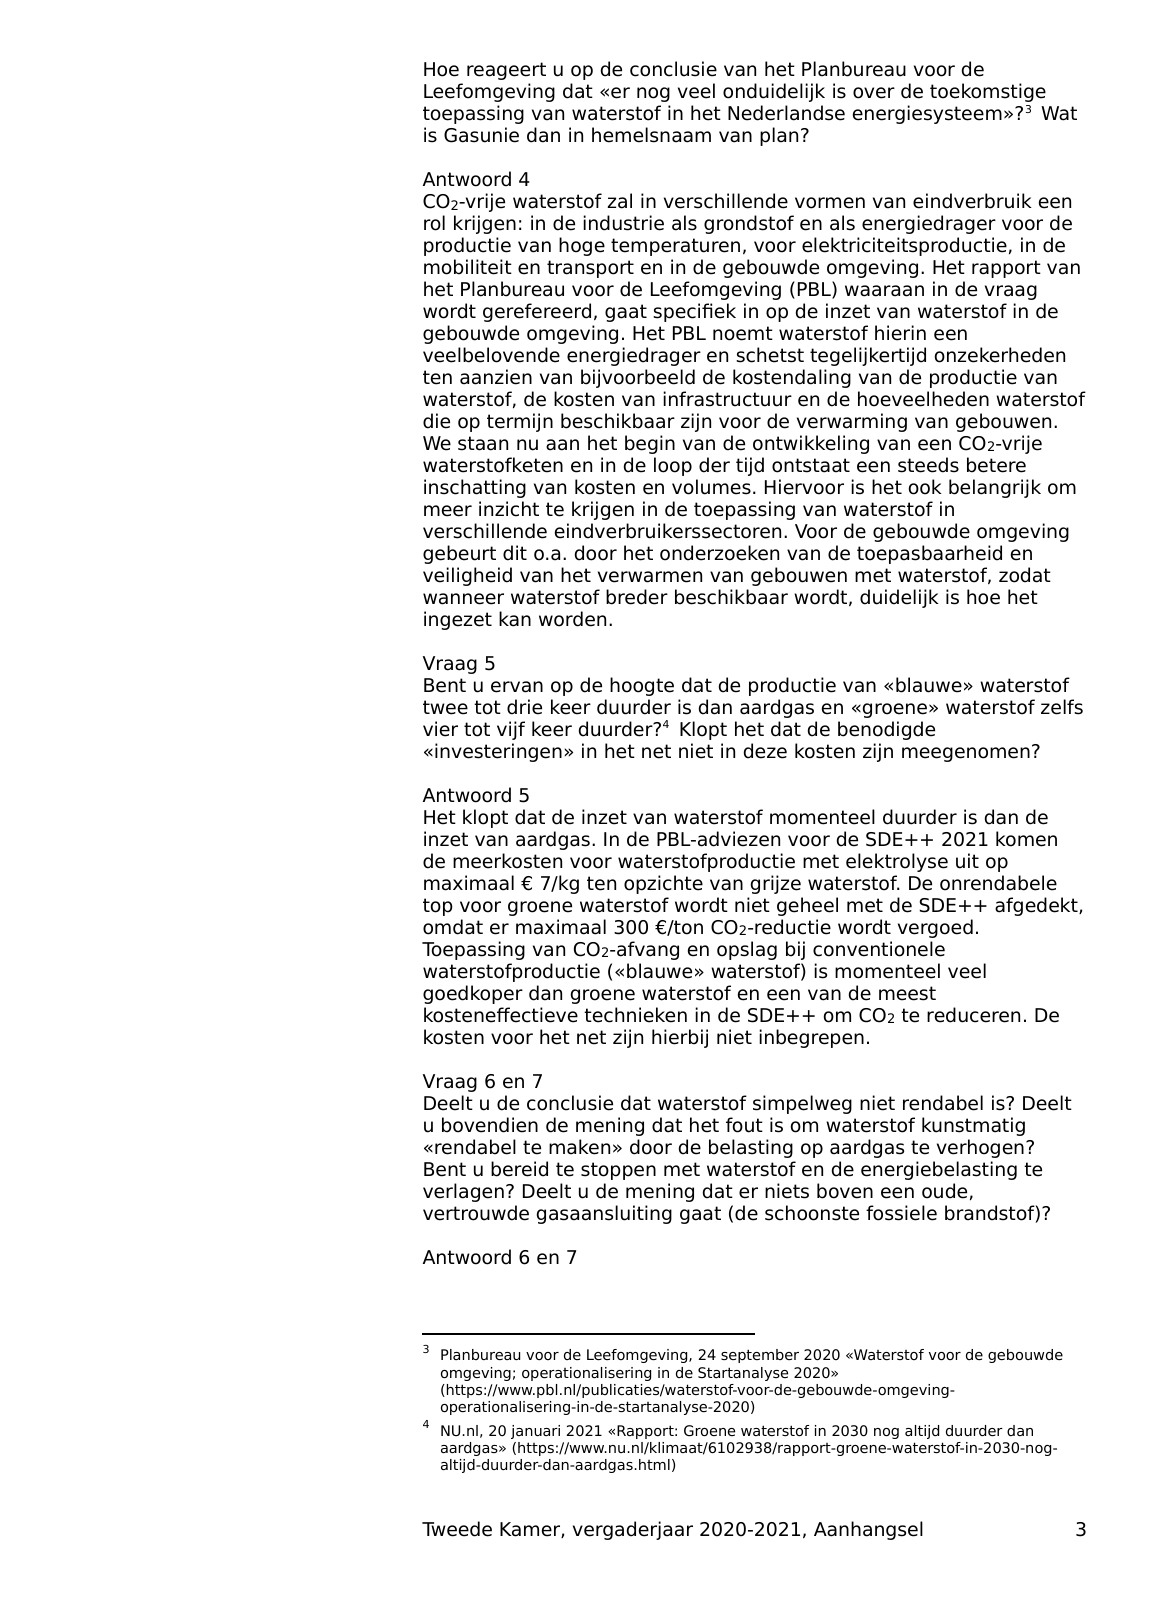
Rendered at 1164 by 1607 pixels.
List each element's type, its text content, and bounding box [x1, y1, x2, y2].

text Bent u bereid te stoppen met waterstof en de energiebelasting te verlagen? Deelt u de mening dat er niets boven een oude, vertrouwde gasaansluiting gaat (de schoonste fossiele brandstof)? [422, 1159, 1087, 1225]
text Antwoord 6 en 7 [422, 1247, 1087, 1269]
text Bent u ervan op de hoogte dat de productie van «blauwe» waterstof twee tot drie keer duurder is dan aardgas en «groene» waterstof zelfs vier tot vijf keer duurder? Klopt het dat de benodigde «investeringen» in het net niet in deze kosten zijn meegenomen? [422, 675, 1087, 763]
text Vraag 5 [422, 653, 1087, 675]
text Planbureau voor de Leefomgeving, 24 september 2020 «Waterstof voor de gebouwde omgeving; operationalisering in de Startanalyse 2020» (https://www.pbl.nl/publicaties/waterstof-voor-de-gebouwde-omgeving-operationalisering-in-de-startanalyse-2020) [422, 1343, 1087, 1416]
text Antwoord 4 [422, 169, 1087, 191]
text Antwoord 5 [422, 785, 1087, 807]
text Het klopt dat de inzet van waterstof momenteel duurder is dan de inzet van aardgas. In de PBL-adviezen voor de SDE++ 2021 komen de meerkosten voor waterstofproductie met elektrolyse uit op maximaal € 7/kg ten opzichte van grijze waterstof. De onrendabele top voor groene waterstof wordt niet geheel met de SDE++ afgedekt, omdat er maximaal 300 €/ton CO2-reductie wordt vergoed. Toepassing van CO2-afvang en opslag bij conventionele waterstofproductie («blauwe» waterstof) is momenteel veel goedkoper dan groene waterstof en een van de meest kosteneffectieve technieken in de SDE++ om CO2 te reduceren. De kosten voor het net zijn hierbij niet inbegrepen. [422, 807, 1087, 1049]
text NU.nl, 20 januari 2021 «Rapport: Groene waterstof in 2030 nog altijd duurder dan aardgas» (https://www.nu.nl/klimaat/6102938/rapport-groene-waterstof-in-2030-nog-altijd-duurder-dan-aardgas.html) [422, 1418, 1087, 1474]
text Deelt u de conclusie dat waterstof simpelweg niet rendabel is? Deelt u bovendien de mening dat het fout is om waterstof kunstmatig «rendabel te maken» door de belasting op aardgas te verhogen? [422, 1093, 1087, 1159]
text CO2-vrije waterstof zal in verschillende vormen van eindverbruik een rol krijgen: in de industrie als grondstof en als energiedrager voor de productie van hoge temperaturen, voor elektriciteitsproductie, in de mobiliteit en transport en in de gebouwde omgeving. Het rapport van het Planbureau voor de Leefomgeving (PBL) waaraan in de vraag wordt gerefereerd, gaat specifiek in op de inzet van waterstof in de gebouwde omgeving. Het PBL noemt waterstof hierin een veelbelovende energiedrager en schetst tegelijkertijd onzekerheden ten aanzien van bijvoorbeeld de kostendaling van de productie van waterstof, de kosten van infrastructuur en de hoeveelheden waterstof die op termijn beschikbaar zijn voor de verwarming van gebouwen. We staan nu aan het begin van de ontwikkeling van een CO2-vrije waterstofketen en in de loop der tijd ontstaat een steeds betere inschatting van kosten en volumes. Hiervoor is het ook belangrijk om meer inzicht te krijgen in de toepassing van waterstof in verschillende eindverbruikerssectoren. Voor de gebouwde omgeving gebeurt dit o.a. door het onderzoeken van de toepasbaarheid en veiligheid van het verwarmen van gebouwen met waterstof, zodat wanneer waterstof breder beschikbaar wordt, duidelijk is hoe het ingezet kan worden. [422, 191, 1087, 631]
text Hoe reageert u op de conclusie van het Planbureau voor de Leefomgeving dat «er nog veel onduidelijk is over de toekomstige toepassing van waterstof in het Nederlandse energiesysteem»? Wat is Gasunie dan in hemelsnaam van plan? [422, 59, 1087, 147]
text Vraag 6 en 7 [422, 1071, 1087, 1093]
